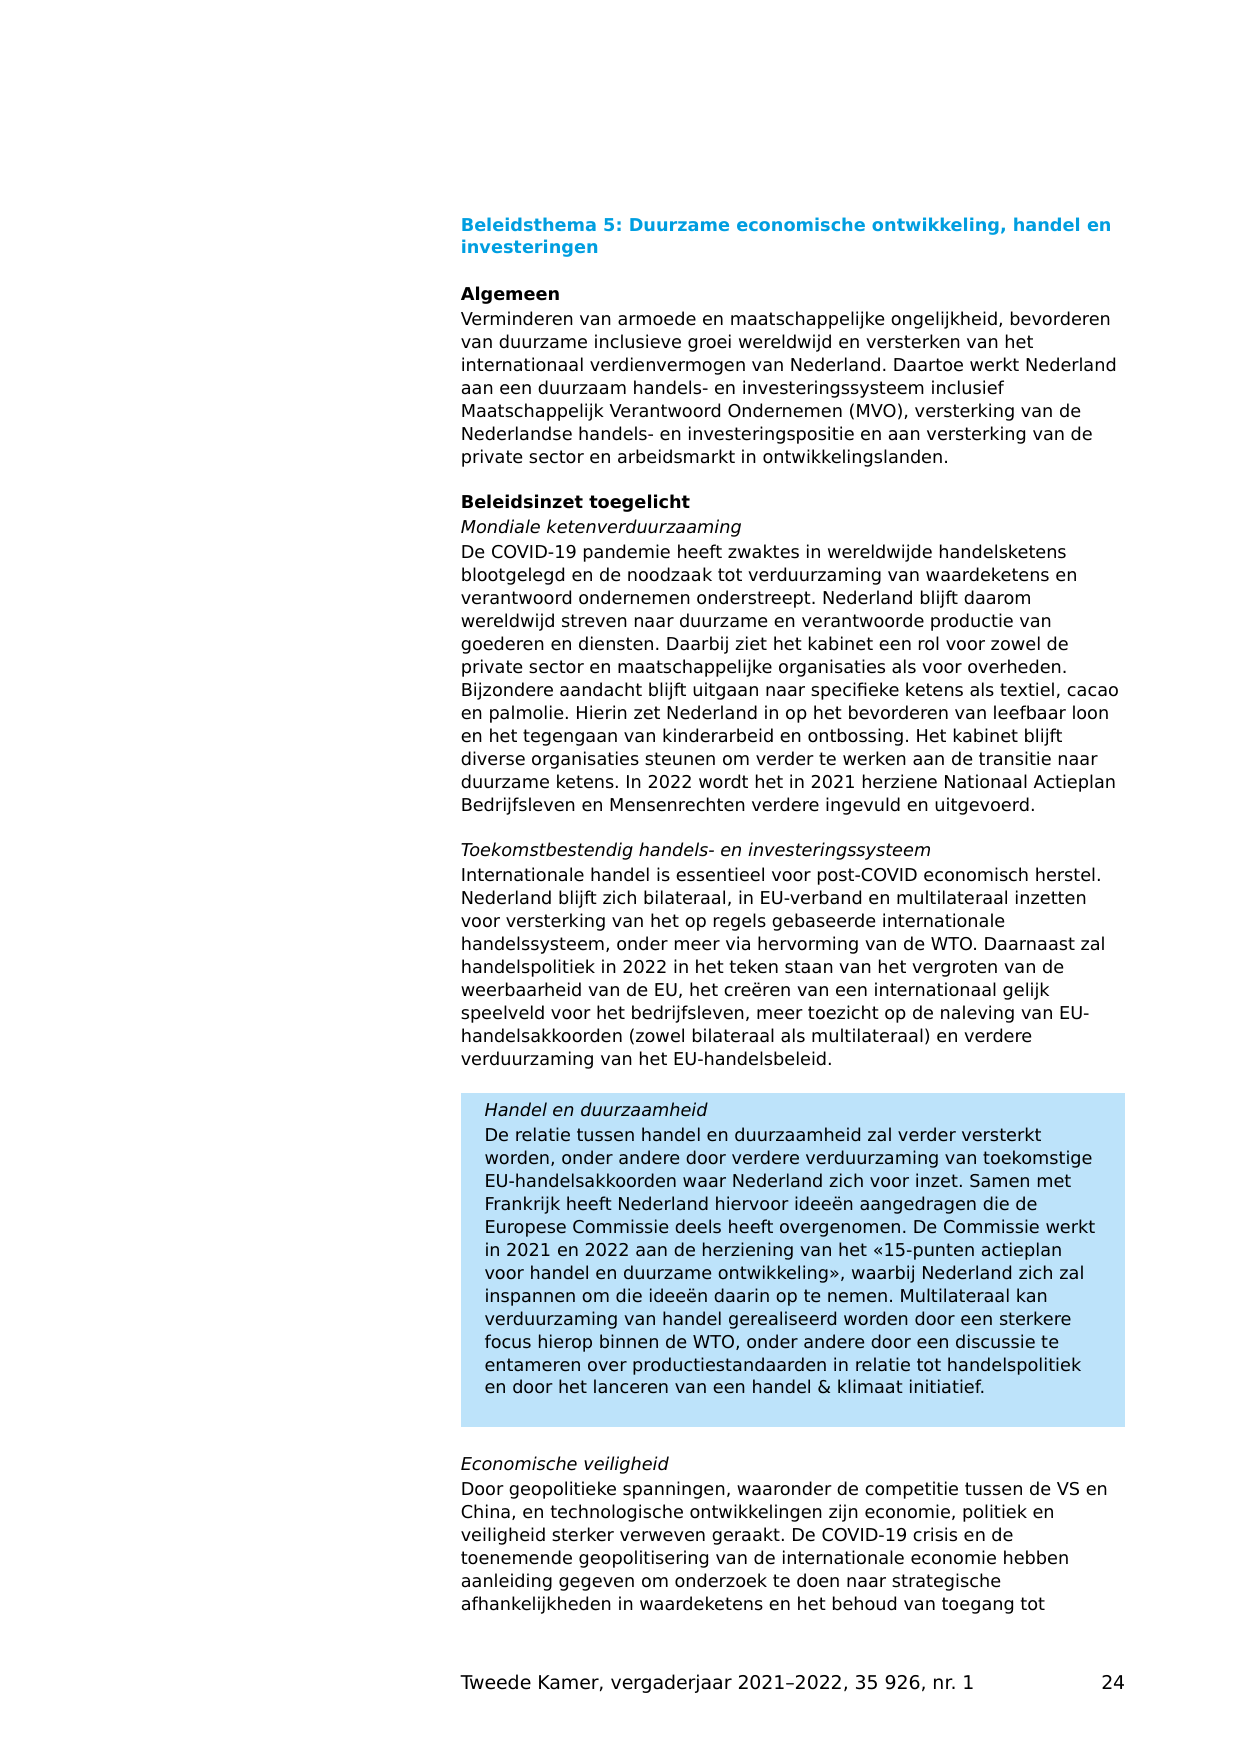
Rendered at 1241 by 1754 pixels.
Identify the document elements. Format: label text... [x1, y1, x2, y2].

text Verminderen van armoede en maatschappelijke ongelijkheid, bevorderen van duurzame inclusieve groei wereldwijd en versterken van het internationaal verdienvermogen van Nederland. Daartoe werkt Nederland aan een duurzaam handels- en investeringssysteem inclusief Maatschappelijk Verantwoord Ondernemen (MVO), versterking van de Nederlandse handels- en investeringspositie en aan versterking van de private sector en arbeidsmarkt in ontwikkelingslanden. [461, 307, 1125, 468]
text Beleidsinzet toegelicht [461, 491, 1125, 513]
text Economische veiligheid [461, 1452, 1125, 1475]
text Internationale handel is essentieel voor post-COVID economisch herstel. Nederland blijft zich bilateraal, in EU-verband en multilateraal inzetten voor versterking van het op regels gebaseerde internationale handelssysteem, onder meer via hervorming van de WTO. Daarnaast zal handelspolitiek in 2022 in het teken staan van het vergroten van de weerbaarheid van de EU, het creëren van een internationaal gelijk speelveld voor het bedrijfsleven, meer toezicht op de naleving van EU-handelsakkoorden (zowel bilateraal als multilateraal) en verdere verduurzaming van het EU-handelsbeleid. [461, 863, 1125, 1070]
title Beleidsthema 5: Duurzame economische ontwikkeling, handel en investeringen [461, 213, 1125, 258]
text Mondiale ketenverduurzaaming [461, 516, 1125, 538]
text Toekomstbestendig handels- en investeringssysteem [461, 838, 1125, 861]
table_header Handel en duurzaamheid De relatie tussen handel en duurzaamheid zal verder versterkt worden, onder andere door verdere verduurzaming van toekomstige EU-handelsakkoorden waar Nederland zich voor inzet. Samen met Frankrijk heeft Nederland hiervoor ideeën aangedragen die de Europese Commissie deels heeft overgenomen. De Commissie werkt in 2021 en 2022 aan de herziening van het «15-punten actieplan voor handel en duurzame ontwikkeling», waarbij Nederland zich zal inspannen om die ideeën daarin op te nemen. Multilateraal kan verduurzaming van handel gerealiseerd worden door een sterkere focus hierop binnen de WTO, onder andere door een discussie te entameren over productiestandaarden in relatie tot handelspolitiek en door het lanceren van een handel & klimaat initiatief. [461, 1093, 1125, 1427]
text Algemeen [461, 282, 1125, 305]
text De COVID-19 pandemie heeft zwaktes in wereldwijde handelsketens blootgelegd en de noodzaak tot verduurzaming van waardeketens en verantwoord ondernemen onderstreept. Nederland blijft daarom wereldwijd streven naar duurzame en verantwoorde productie van goederen en diensten. Daarbij ziet het kabinet een rol voor zowel de private sector en maatschappelijke organisaties als voor overheden. Bijzondere aandacht blijft uitgaan naar specifieke ketens als textiel, cacao en palmolie. Hierin zet Nederland in op het bevorderen van leefbaar loon en het tegengaan van kinderarbeid en ontbossing. Het kabinet blijft diverse organisaties steunen om verder te werken aan de transitie naar duurzame ketens. In 2022 wordt het in 2021 herziene Nationaal Actieplan Bedrijfsleven en Mensenrechten verdere ingevuld en uitgevoerd. [461, 541, 1125, 816]
text Door geopolitieke spanningen, waaronder de competitie tussen de VS en China, en technologische ontwikkelingen zijn economie, politiek en veiligheid sterker verweven geraakt. De COVID-19 crisis en de toenemende geopolitisering van de internationale economie hebben aanleiding gegeven om onderzoek te doen naar strategische afhankelijkheden in waardeketens en het behoud van toegang tot [461, 1477, 1125, 1615]
